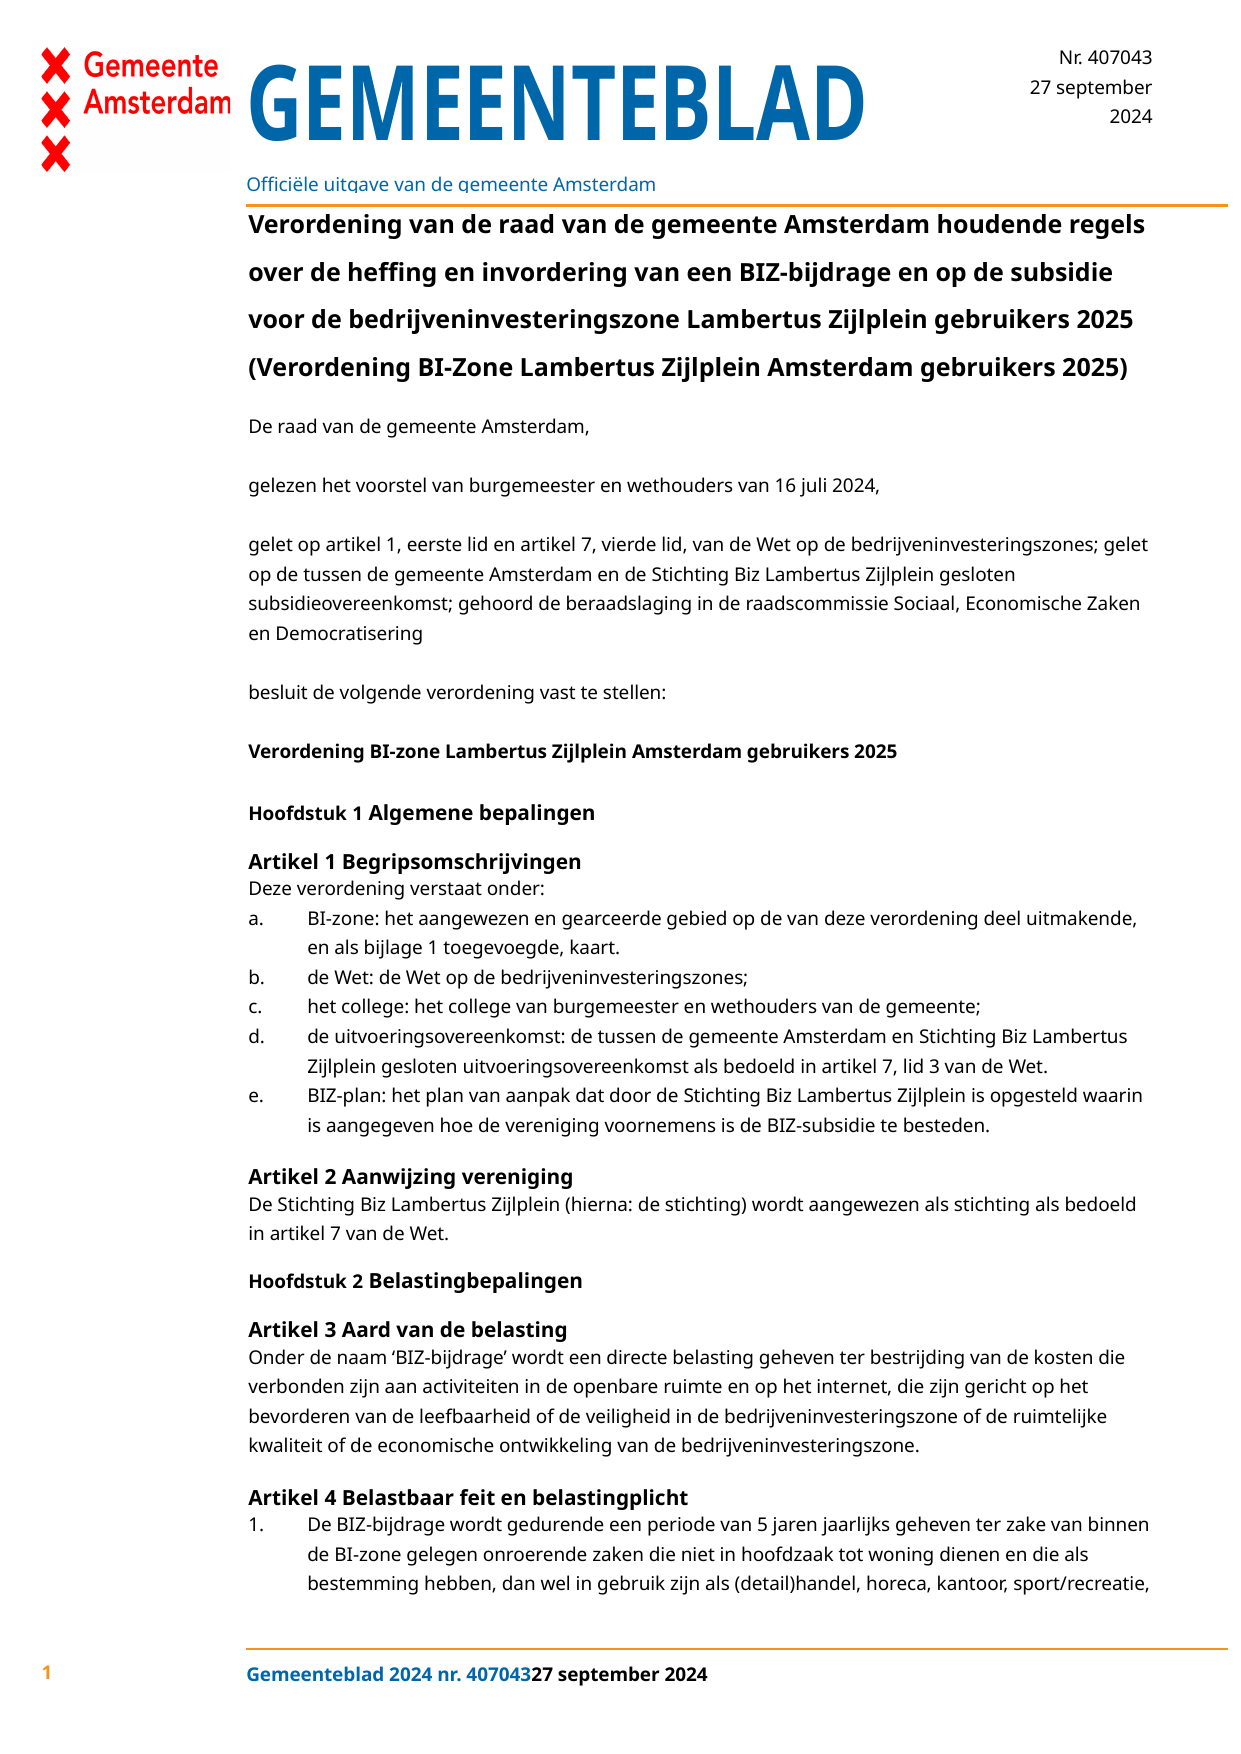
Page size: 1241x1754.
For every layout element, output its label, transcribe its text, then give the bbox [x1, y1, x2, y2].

text gelezen het voorstel van burgemeester en wethouders van 16 juli 2024, [248, 472, 1152, 498]
list BI-zone: het aangewezen en gearceerde gebied op de van deze verordening deel uitmakende, en als bijlage 1 toegevoegde, kaart. [248, 905, 1152, 960]
list de uitvoeringsovereenkomst: de tussen de gemeente Amsterdam en Stichting Biz Lambertus Zijlplein gesloten uitvoeringsovereenkomst als bedoeld in artikel 7, lid 3 van de Wet. [248, 1023, 1152, 1079]
picture [41, 47, 231, 172]
list De BIZ-bijdrage wordt gedurende een periode van 5 jaren jaarlijks geheven ter zake van binnen de BI-zone gelegen onroerende zaken die niet in hoofdzaak tot woning dienen en die als bestemming hebben, dan wel in gebruik zijn als (detail)handel, horeca, kantoor, sport/recreatie, [248, 1511, 1152, 1596]
text Artikel 2 Aanwijzing vereniging [248, 1162, 1152, 1191]
text Hoofdstuk 2 Belastingbepalingen [248, 1266, 1152, 1294]
list BIZ-plan: het plan van aanpak dat door de Stichting Biz Lambertus Zijlplein is opgesteld waarin is aangegeven hoe de vereniging voornemens is de BIZ-subsidie te besteden. [248, 1082, 1152, 1138]
text Onder de naam ‘BIZ-bijdrage’ wordt een directe belasting geheven ter bestrijding van de kosten die verbonden zijn aan activiteiten in de openbare ruimte en op het internet, die zijn gericht op het bevorderen van de leefbaarheid of de veiligheid in de bedrijveninvesteringszone of de ruimtelijke kwaliteit of de economische ontwikkeling van de bedrijveninvesteringszone. [248, 1344, 1152, 1458]
text De raad van de gemeente Amsterdam, [248, 413, 1152, 439]
text Artikel 4 Belastbaar feit en belastingplicht [248, 1483, 1152, 1511]
text Deze verordening verstaat onder: [248, 875, 1152, 901]
list de Wet: de Wet op de bedrijveninvesteringszones; [248, 964, 1152, 990]
text Verordening BI-zone Lambertus Zijlplein Amsterdam gebruikers 2025 [248, 738, 1152, 764]
text De Stichting Biz Lambertus Zijlplein (hierna: de stichting) wordt aangewezen als stichting als bedoeld in artikel 7 van de Wet. [248, 1191, 1152, 1246]
text Hoofdstuk 1 Algemene bepalingen [248, 798, 1152, 826]
text gelet op artikel 1, eerste lid en artikel 7, vierde lid, van de Wet op de bedrijveninvesteringszones; gelet op de tussen de gemeente Amsterdam en de Stichting Biz Lambertus Zijlplein gesloten subsidieovereenkomst; gehoord de beraadslaging in de raadscommissie Sociaal, Economische Zaken en Democratisering [248, 531, 1152, 646]
text Artikel 1 Begripsomschrijvingen [248, 847, 1152, 875]
text Verordening van de raad van de gemeente Amsterdam houdende regels over de heffing en invordering van een BIZ-bijdrage en op de subsidie voor de bedrijveninvesteringszone Lambertus Zijlplein gebruikers 2025 (Verordening BI-Zone Lambertus Zijlplein Amsterdam gebruikers 2025) [248, 207, 1152, 384]
text Artikel 3 Aard van de belasting [248, 1315, 1152, 1344]
list het college: het college van burgemeester en wethouders van de gemeente; [248, 994, 1152, 1019]
text besluit de volgende verordening vast te stellen: [248, 679, 1152, 705]
